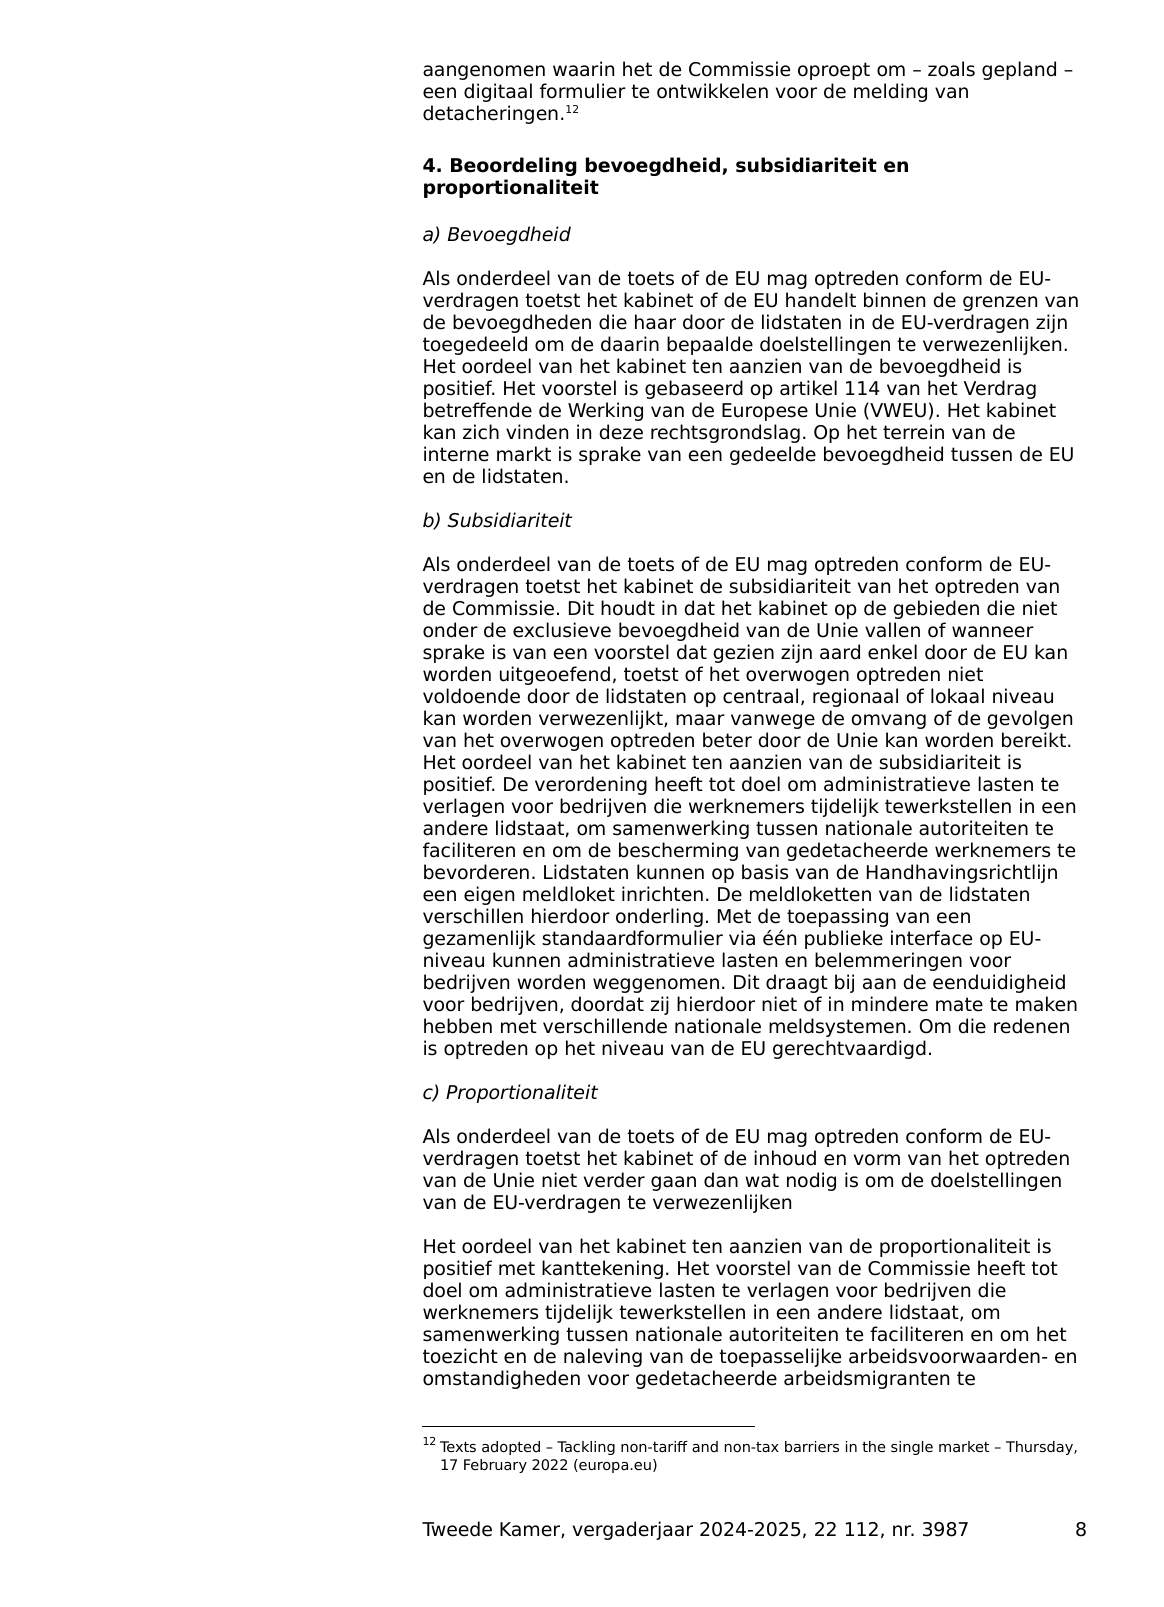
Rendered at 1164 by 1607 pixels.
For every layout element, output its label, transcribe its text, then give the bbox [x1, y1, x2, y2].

text Als onderdeel van de toets of de EU mag optreden conform de EU-verdragen toetst het kabinet de subsidiariteit van het optreden van de Commissie. Dit houdt in dat het kabinet op de gebieden die niet onder de exclusieve bevoegdheid van de Unie vallen of wanneer sprake is van een voorstel dat gezien zijn aard enkel door de EU kan worden uitgeoefend, toetst of het overwogen optreden niet voldoende door de lidstaten op centraal, regionaal of lokaal niveau kan worden verwezenlijkt, maar vanwege de omvang of de gevolgen van het overwogen optreden beter door de Unie kan worden bereikt. Het oordeel van het kabinet ten aanzien van de subsidiariteit is positief. De verordening heeft tot doel om administratieve lasten te verlagen voor bedrijven die werknemers tijdelijk tewerkstellen in een andere lidstaat, om samenwerking tussen nationale autoriteiten te faciliteren en om de bescherming van gedetacheerde werknemers te bevorderen. Lidstaten kunnen op basis van de Handhavingsrichtlijn een eigen meldloket inrichten. De meldloketten van de lidstaten verschillen hierdoor onderling. Met de toepassing van een gezamenlijk standaardformulier via één publieke interface op EU-niveau kunnen administratieve lasten en belemmeringen voor bedrijven worden weggenomen. Dit draagt bij aan de eenduidigheid voor bedrijven, doordat zij hierdoor niet of in mindere mate te maken hebben met verschillende nationale meldsystemen. Om die redenen is optreden op het niveau van de EU gerechtvaardigd. [422, 554, 1087, 1060]
text Texts adopted – Tackling non-tariff and non-tax barriers in the single market – Thursday, 17 February 2022 (europa.eu) [422, 1435, 1087, 1474]
text Als onderdeel van de toets of de EU mag optreden conform de EU-verdragen toetst het kabinet of de EU handelt binnen de grenzen van de bevoegdheden die haar door de lidstaten in de EU-verdragen zijn toegedeeld om de daarin bepaalde doelstellingen te verwezenlijken. Het oordeel van het kabinet ten aanzien van de bevoegdheid is positief. Het voorstel is gebaseerd op artikel 114 van het Verdrag betreffende de Werking van de Europese Unie (VWEU). Het kabinet kan zich vinden in deze rechtsgrondslag. Op het terrein van de interne markt is sprake van een gedeelde bevoegdheid tussen de EU en de lidstaten. [422, 268, 1087, 488]
text aangenomen waarin het de Commissie oproept om – zoals gepland – een digitaal formulier te ontwikkelen voor de melding van detacheringen. [422, 59, 1087, 125]
subtitle b) Subsidiariteit [422, 510, 1087, 532]
subtitle a) Bevoegdheid [422, 224, 1087, 246]
subtitle c) Proportionaliteit [422, 1082, 1087, 1104]
text Als onderdeel van de toets of de EU mag optreden conform de EU-verdragen toetst het kabinet of de inhoud en vorm van het optreden van de Unie niet verder gaan dan wat nodig is om de doelstellingen van de EU-verdragen te verwezenlijken [422, 1126, 1087, 1214]
subtitle 4. Beoordeling bevoegdheid, subsidiariteit en proportionaliteit [422, 155, 1087, 199]
text Het oordeel van het kabinet ten aanzien van de proportionaliteit is positief met kanttekening. Het voorstel van de Commissie heeft tot doel om administratieve lasten te verlagen voor bedrijven die werknemers tijdelijk tewerkstellen in een andere lidstaat, om samenwerking tussen nationale autoriteiten te faciliteren en om het toezicht en de naleving van de toepasselijke arbeidsvoorwaarden- en omstandigheden voor gedetacheerde arbeidsmigranten te [422, 1236, 1087, 1390]
